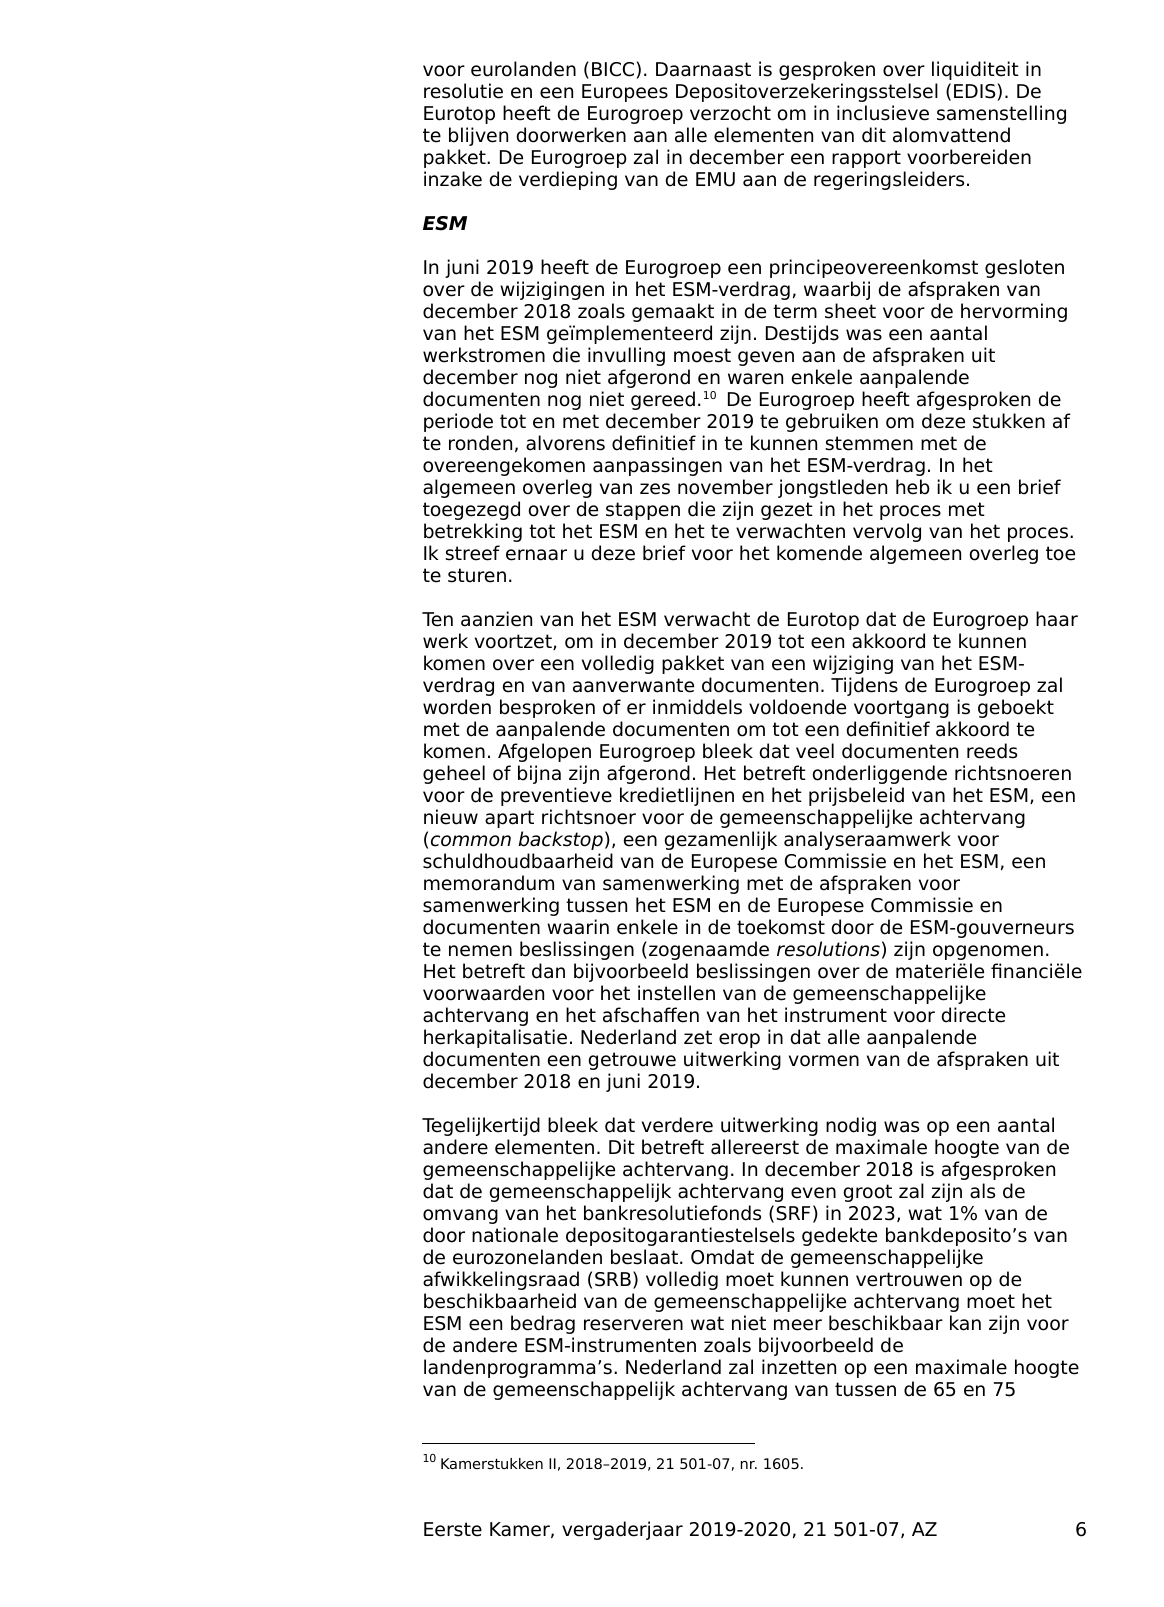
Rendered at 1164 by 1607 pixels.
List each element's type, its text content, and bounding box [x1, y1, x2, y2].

text voor eurolanden (BICC). Daarnaast is gesproken over liquiditeit in resolutie en een Europees Depositoverzekeringsstelsel (EDIS). De Eurotop heeft de Eurogroep verzocht om in inclusieve samenstelling te blijven doorwerken aan alle elementen van dit alomvattend pakket. De Eurogroep zal in december een rapport voorbereiden inzake de verdieping van de EMU aan de regeringsleiders. [422, 59, 1087, 191]
subtitle ESM [422, 213, 1087, 235]
text Ten aanzien van het ESM verwacht de Eurotop dat de Eurogroep haar werk voortzet, om in december 2019 tot een akkoord te kunnen komen over een volledig pakket van een wijziging van het ESM-verdrag en van aanverwante documenten. Tijdens de Eurogroep zal worden besproken of er inmiddels voldoende voortgang is geboekt met de aanpalende documenten om tot een definitief akkoord te komen. Afgelopen Eurogroep bleek dat veel documenten reeds geheel of bijna zijn afgerond. Het betreft onderliggende richtsnoeren voor de preventieve kredietlijnen en het prijsbeleid van het ESM, een nieuw apart richtsnoer voor de gemeenschappelijke achtervang (common backstop), een gezamenlijk analyseraamwerk voor schuldhoudbaarheid van de Europese Commissie en het ESM, een memorandum van samenwerking met de afspraken voor samenwerking tussen het ESM en de Europese Commissie en documenten waarin enkele in de toekomst door de ESM-gouverneurs te nemen beslissingen (zogenaamde resolutions) zijn opgenomen. Het betreft dan bijvoorbeeld beslissingen over de materiële financiële voorwaarden voor het instellen van de gemeenschappelijke achtervang en het afschaffen van het instrument voor directe herkapitalisatie. Nederland zet erop in dat alle aanpalende documenten een getrouwe uitwerking vormen van de afspraken uit december 2018 en juni 2019. [422, 609, 1087, 1093]
text In juni 2019 heeft de Eurogroep een principeovereenkomst gesloten over de wijzigingen in het ESM-verdrag, waarbij de afspraken van december 2018 zoals gemaakt in de term sheet voor de hervorming van het ESM geïmplementeerd zijn. Destijds was een aantal werkstromen die invulling moest geven aan de afspraken uit december nog niet afgerond en waren enkele aanpalende documenten nog niet gereed. De Eurogroep heeft afgesproken de periode tot en met december 2019 te gebruiken om deze stukken af te ronden, alvorens definitief in te kunnen stemmen met de overeengekomen aanpassingen van het ESM-verdrag. In het algemeen overleg van zes november jongstleden heb ik u een brief toegezegd over de stappen die zijn gezet in het proces met betrekking tot het ESM en het te verwachten vervolg van het proces. Ik streef ernaar u deze brief voor het komende algemeen overleg toe te sturen. [422, 257, 1087, 587]
text Tegelijkertijd bleek dat verdere uitwerking nodig was op een aantal andere elementen. Dit betreft allereerst de maximale hoogte van de gemeenschappelijke achtervang. In december 2018 is afgesproken dat de gemeenschappelijk achtervang even groot zal zijn als de omvang van het bankresolutiefonds (SRF) in 2023, wat 1% van de door nationale depositogarantiestelsels gedekte bankdeposito’s van de eurozonelanden beslaat. Omdat de gemeenschappelijke afwikkelingsraad (SRB) volledig moet kunnen vertrouwen op de beschikbaarheid van de gemeenschappelijke achtervang moet het ESM een bedrag reserveren wat niet meer beschikbaar kan zijn voor de andere ESM-instrumenten zoals bijvoorbeeld de landenprogramma’s. Nederland zal inzetten op een maximale hoogte van de gemeenschappelijk achtervang van tussen de 65 en 75 [422, 1115, 1087, 1401]
text Kamerstukken II, 2018–2019, 21 501-07, nr. 1605. [422, 1452, 1087, 1474]
